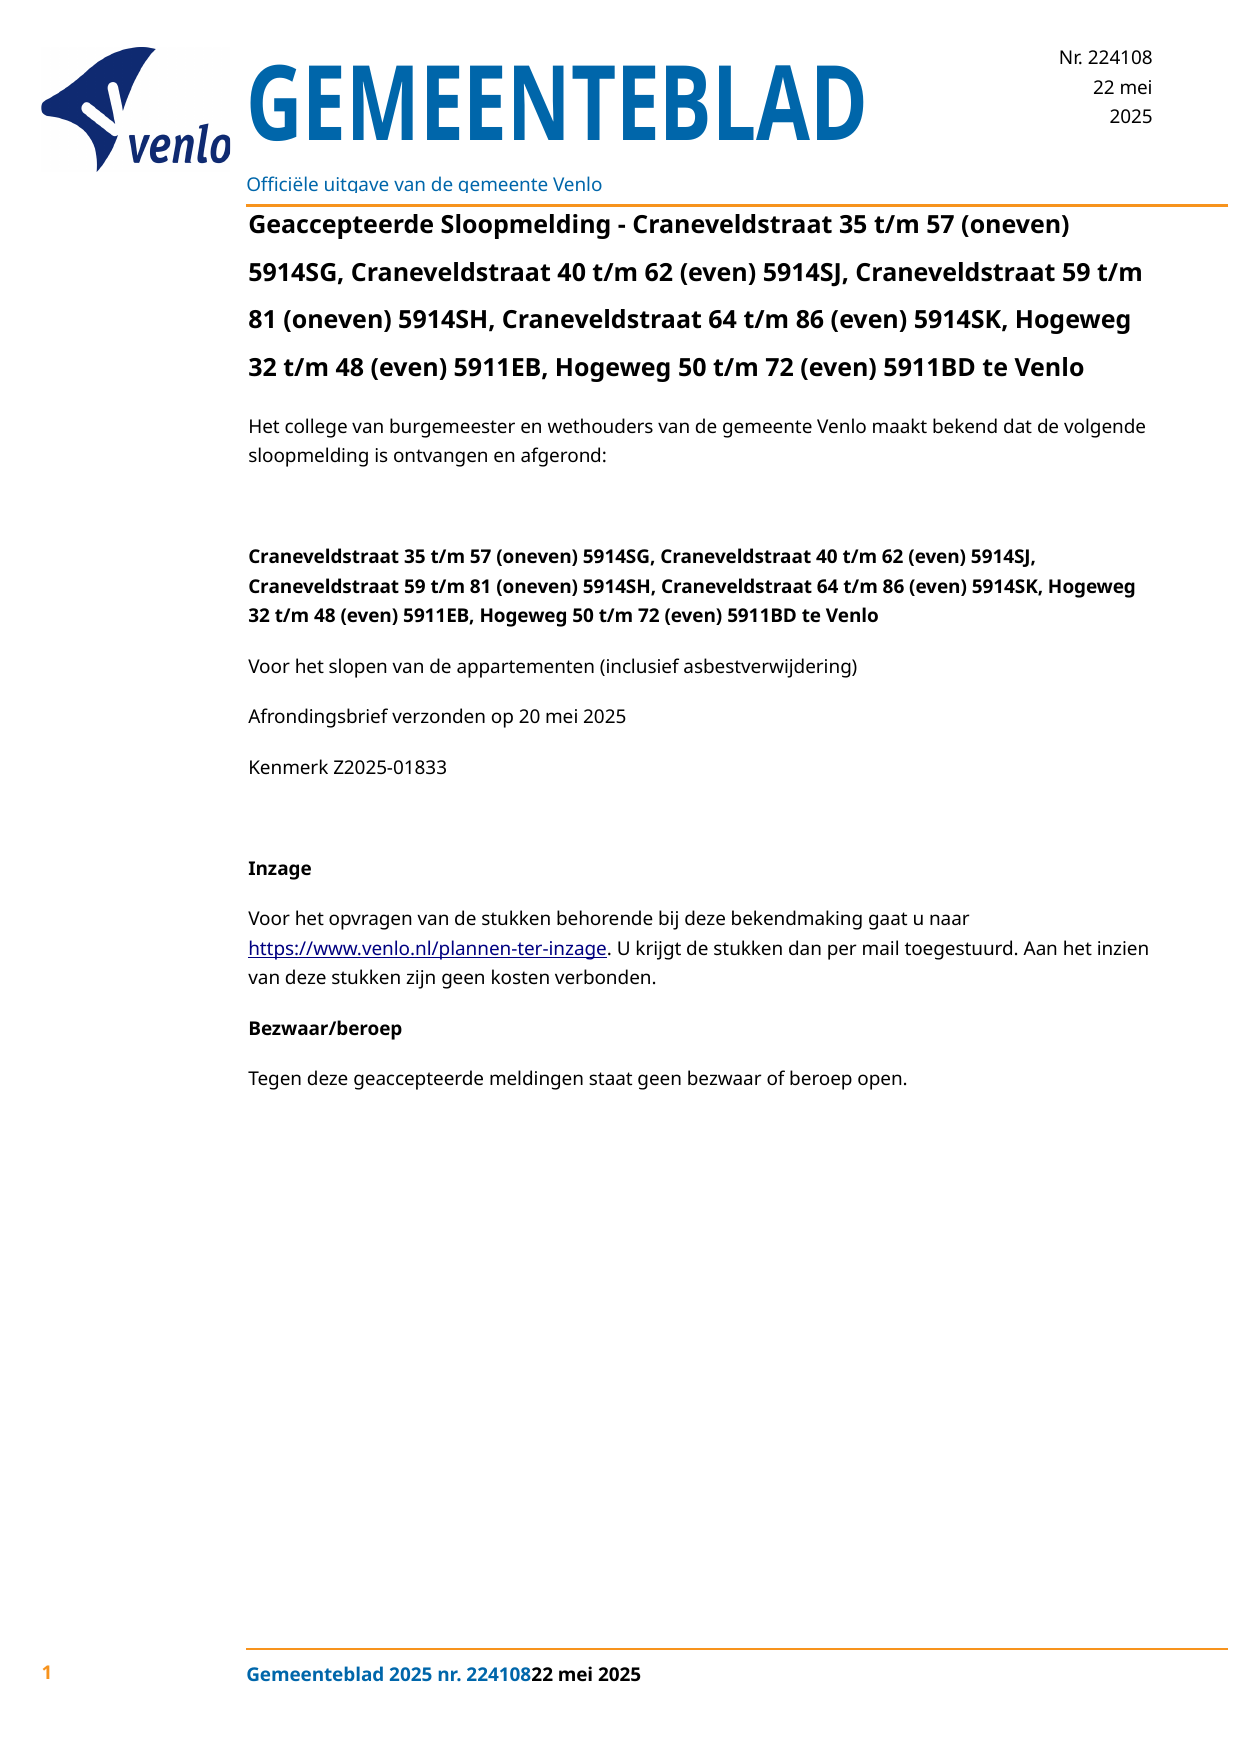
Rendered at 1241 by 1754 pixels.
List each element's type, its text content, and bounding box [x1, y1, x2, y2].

text Afrondingsbrief verzonden op 20 mei 2025 [248, 703, 1152, 729]
text Het college van burgemeester en wethouders van de gemeente Venlo maakt bekend dat de volgende sloopmelding is ontvangen en afgerond: [248, 413, 1152, 468]
picture [41, 47, 231, 172]
text Tegen deze geaccepteerde meldingen staat geen bezwaar of beroep open. [248, 1065, 1152, 1091]
text Bezwaar/beroep [248, 1015, 1152, 1041]
text Craneveldstraat 35 t/m 57 (oneven) 5914SG, Craneveldstraat 40 t/m 62 (even) 5914SJ, Craneveldstraat 59 t/m 81 (oneven) 5914SH, Craneveldstraat 64 t/m 86 (even) 5914SK, Hogeweg 32 t/m 48 (even) 5911EB, Hogeweg 50 t/m 72 (even) 5911BD te Venlo [248, 543, 1152, 628]
text Inzage [248, 855, 1152, 881]
text Geaccepteerde Sloopmelding - Craneveldstraat 35 t/m 57 (oneven) 5914SG, Craneveldstraat 40 t/m 62 (even) 5914SJ, Craneveldstraat 59 t/m 81 (oneven) 5914SH, Craneveldstraat 64 t/m 86 (even) 5914SK, Hogeweg 32 t/m 48 (even) 5911EB, Hogeweg 50 t/m 72 (even) 5911BD te Venlo [248, 207, 1152, 384]
text Kenmerk Z2025-01833 [248, 754, 1152, 780]
text Voor het slopen van de appartementen (inclusief asbestverwijdering) [248, 653, 1152, 679]
text Voor het opvragen van de stukken behorende bij deze bekendmaking gaat u naar https://www.venlo.nl/plannen-ter-inzage. U krijgt de stukken dan per mail toegestuurd. Aan het inzien van deze stukken zijn geen kosten verbonden. [248, 905, 1152, 990]
